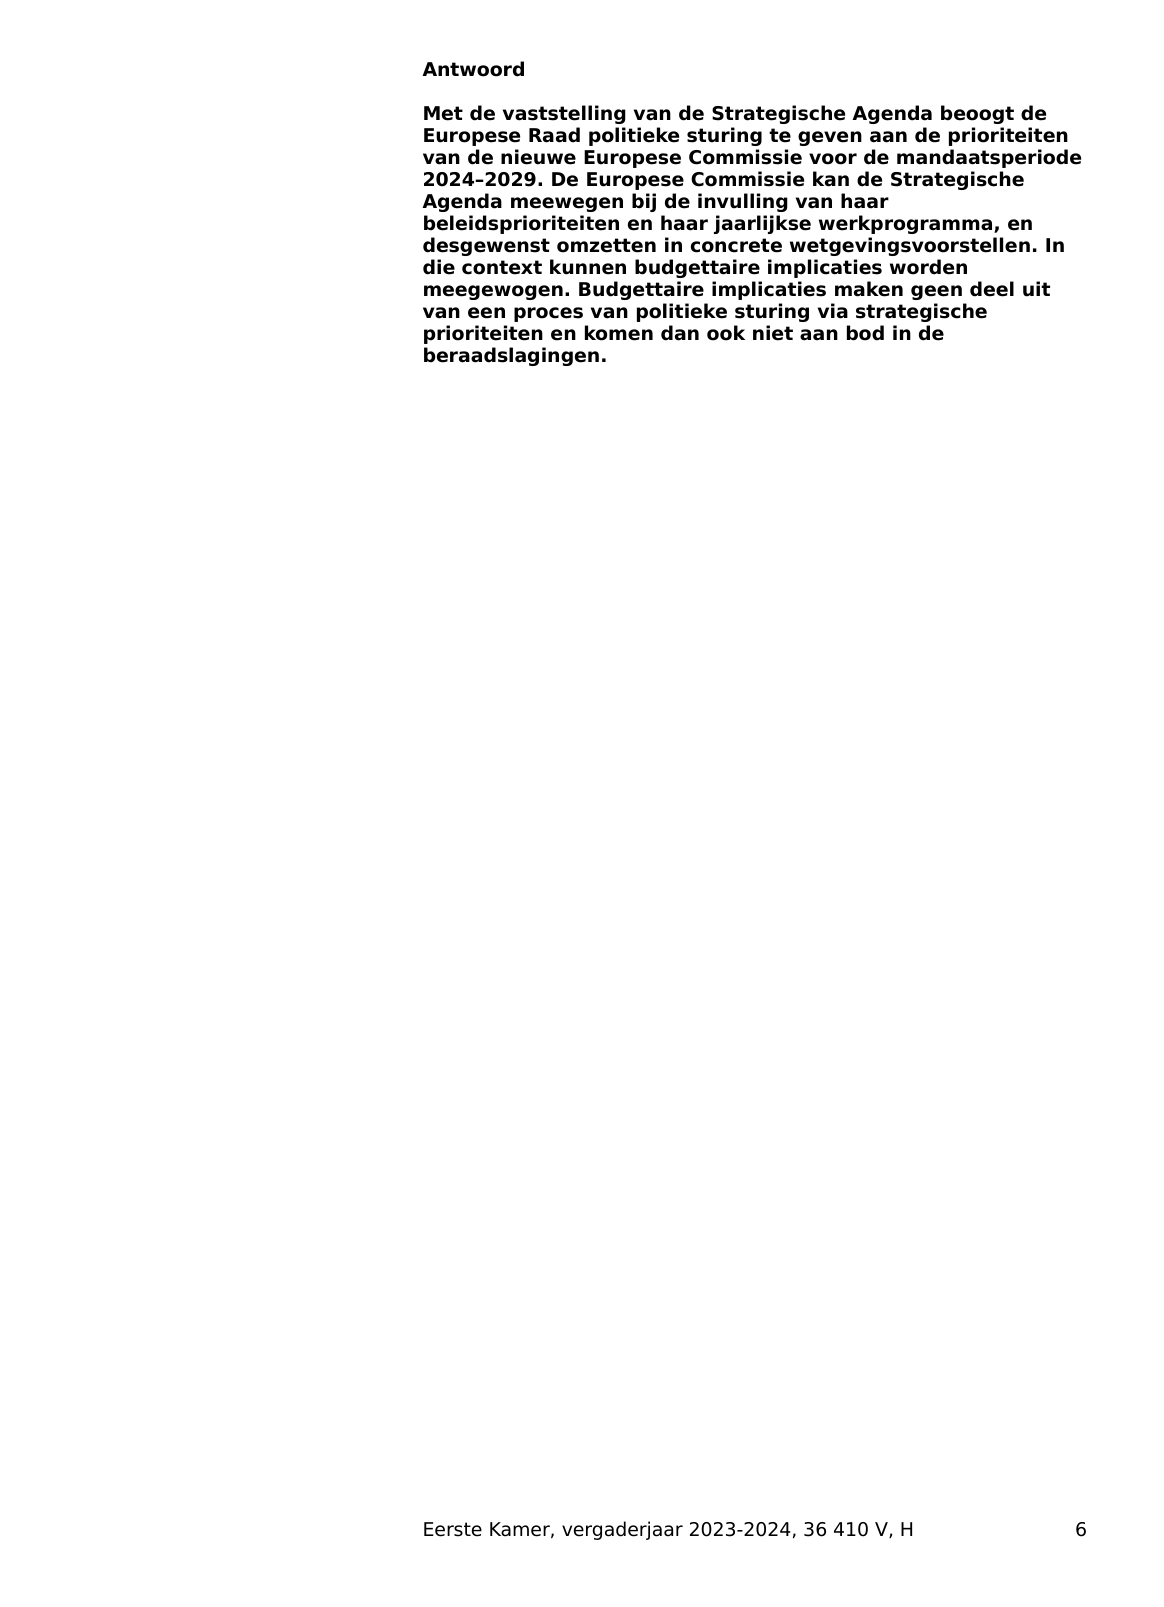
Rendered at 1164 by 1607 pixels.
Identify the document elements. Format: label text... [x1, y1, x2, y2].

subtitle Antwoord [422, 59, 1087, 81]
text Met de vaststelling van de Strategische Agenda beoogt de Europese Raad politieke sturing te geven aan de prioriteiten van de nieuwe Europese Commissie voor de mandaatsperiode 2024–2029. De Europese Commissie kan de Strategische Agenda meewegen bij de invulling van haar beleidsprioriteiten en haar jaarlijkse werkprogramma, en desgewenst omzetten in concrete wetgevingsvoorstellen. In die context kunnen budgettaire implicaties worden meegewogen. Budgettaire implicaties maken geen deel uit van een proces van politieke sturing via strategische prioriteiten en komen dan ook niet aan bod in de beraadslagingen. [422, 103, 1087, 367]
